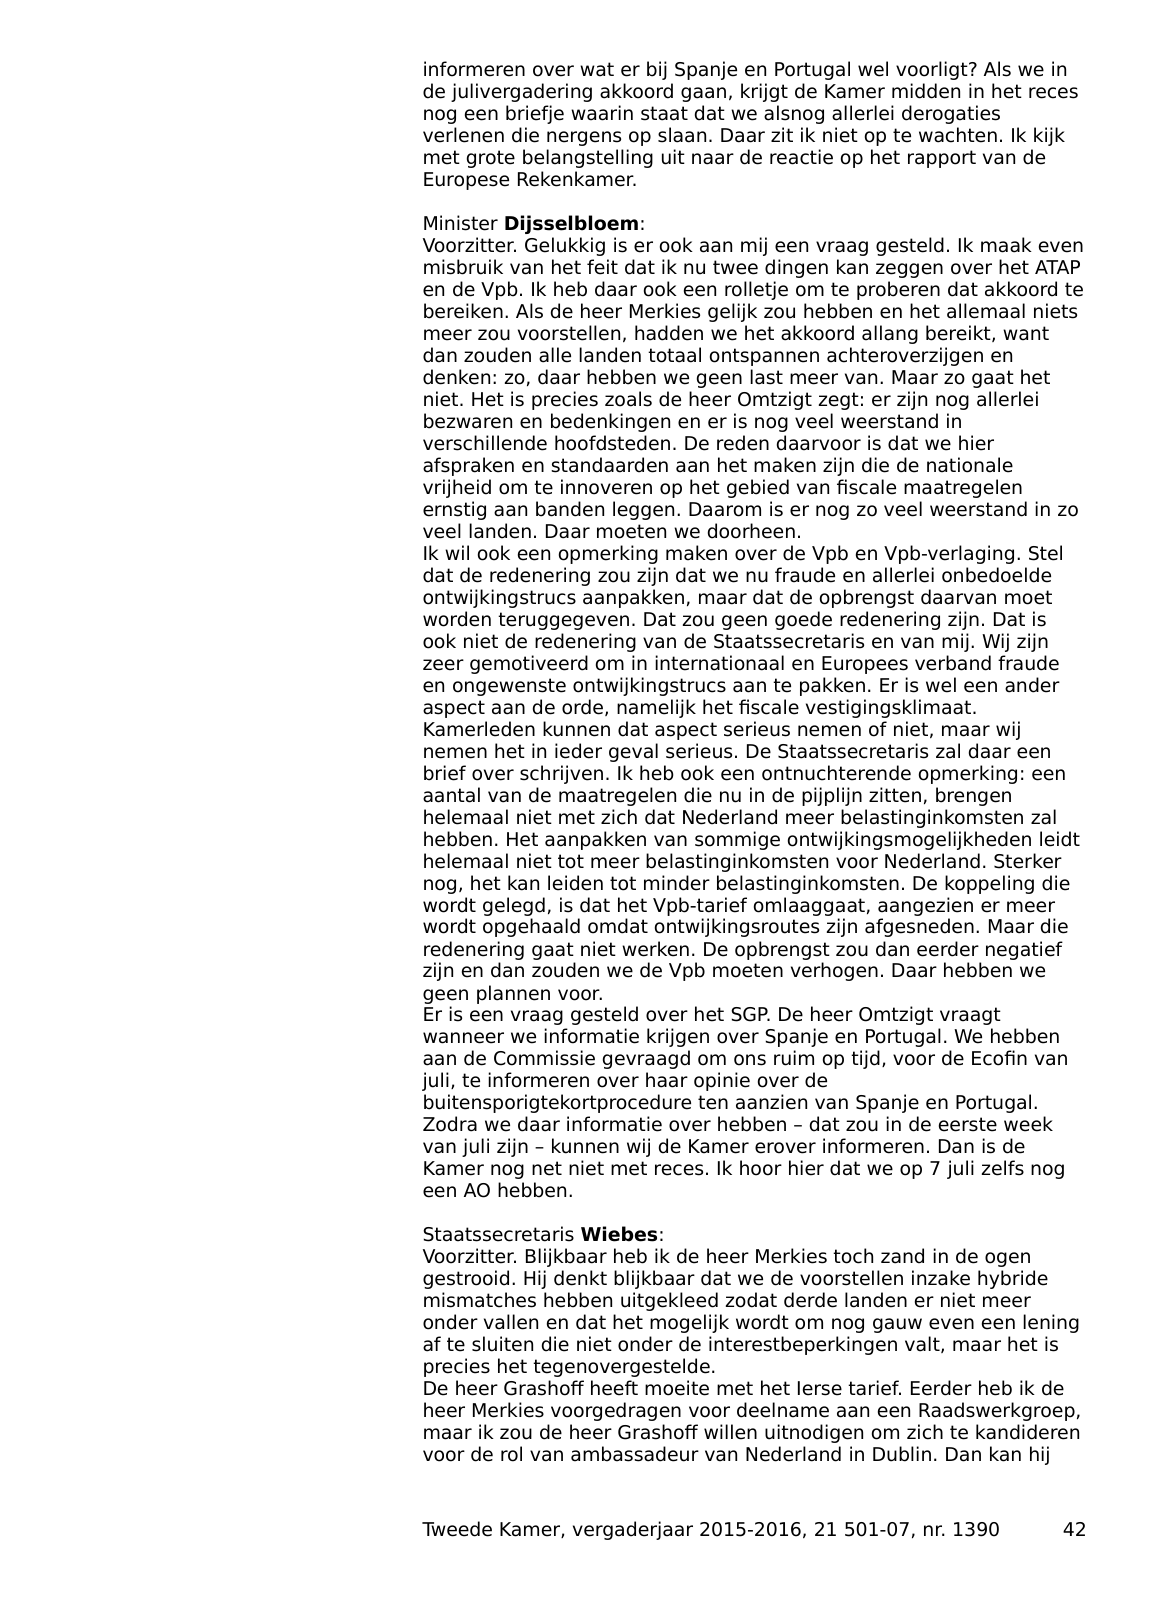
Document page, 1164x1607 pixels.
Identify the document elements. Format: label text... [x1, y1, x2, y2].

text De heer Grashoff heeft moeite met het Ierse tarief. Eerder heb ik de heer Merkies voorgedragen voor deelname aan een Raadswerkgroep, maar ik zou de heer Grashoff willen uitnodigen om zich te kandideren voor de rol van ambassadeur van Nederland in Dublin. Dan kan hij [422, 1378, 1087, 1466]
text Voorzitter. Blijkbaar heb ik de heer Merkies toch zand in de ogen gestrooid. Hij denkt blijkbaar dat we de voorstellen inzake hybride mismatches hebben uitgekleed zodat derde landen er niet meer onder vallen en dat het mogelijk wordt om nog gauw even een lening af te sluiten die niet onder de interestbeperkingen valt, maar het is precies het tegenovergestelde. [422, 1246, 1087, 1378]
text informeren over wat er bij Spanje en Portugal wel voorligt? Als we in de julivergadering akkoord gaan, krijgt de Kamer midden in het reces nog een briefje waarin staat dat we alsnog allerlei derogaties verlenen die nergens op slaan. Daar zit ik niet op te wachten. Ik kijk met grote belangstelling uit naar de reactie op het rapport van de Europese Rekenkamer. [422, 59, 1087, 191]
text Ik wil ook een opmerking maken over de Vpb en Vpb-verlaging. Stel dat de redenering zou zijn dat we nu fraude en allerlei onbedoelde ontwijkingstrucs aanpakken, maar dat de opbrengst daarvan moet worden teruggegeven. Dat zou geen goede redenering zijn. Dat is ook niet de redenering van de Staatssecretaris en van mij. Wij zijn zeer gemotiveerd om in internationaal en Europees verband fraude en ongewenste ontwijkingstrucs aan te pakken. Er is wel een ander aspect aan de orde, namelijk het fiscale vestigingsklimaat. Kamerleden kunnen dat aspect serieus nemen of niet, maar wij nemen het in ieder geval serieus. De Staatssecretaris zal daar een brief over schrijven. Ik heb ook een ontnuchterende opmerking: een aantal van de maatregelen die nu in de pijplijn zitten, brengen helemaal niet met zich dat Nederland meer belastinginkomsten zal hebben. Het aanpakken van sommige ontwijkingsmogelijkheden leidt helemaal niet tot meer belastinginkomsten voor Nederland. Sterker nog, het kan leiden tot minder belastinginkomsten. De koppeling die wordt gelegd, is dat het Vpb-tarief omlaaggaat, aangezien er meer wordt opgehaald omdat ontwijkingsroutes zijn afgesneden. Maar die redenering gaat niet werken. De opbrengst zou dan eerder negatief zijn en dan zouden we de Vpb moeten verhogen. Daar hebben we geen plannen voor. [422, 543, 1087, 1004]
text Minister Dijsselbloem: [422, 213, 1087, 235]
text Er is een vraag gesteld over het SGP. De heer Omtzigt vraagt wanneer we informatie krijgen over Spanje en Portugal. We hebben aan de Commissie gevraagd om ons ruim op tijd, voor de Ecofin van juli, te informeren over haar opinie over de buitensporigtekortprocedure ten aanzien van Spanje en Portugal. Zodra we daar informatie over hebben – dat zou in de eerste week van juli zijn – kunnen wij de Kamer erover informeren. Dan is de Kamer nog net niet met reces. Ik hoor hier dat we op 7 juli zelfs nog een AO hebben. [422, 1004, 1087, 1202]
text Staatssecretaris Wiebes: [422, 1224, 1087, 1246]
text Voorzitter. Gelukkig is er ook aan mij een vraag gesteld. Ik maak even misbruik van het feit dat ik nu twee dingen kan zeggen over het ATAP en de Vpb. Ik heb daar ook een rolletje om te proberen dat akkoord te bereiken. Als de heer Merkies gelijk zou hebben en het allemaal niets meer zou voorstellen, hadden we het akkoord allang bereikt, want dan zouden alle landen totaal ontspannen achteroverzijgen en denken: zo, daar hebben we geen last meer van. Maar zo gaat het niet. Het is precies zoals de heer Omtzigt zegt: er zijn nog allerlei bezwaren en bedenkingen en er is nog veel weerstand in verschillende hoofdsteden. De reden daarvoor is dat we hier afspraken en standaarden aan het maken zijn die de nationale vrijheid om te innoveren op het gebied van fiscale maatregelen ernstig aan banden leggen. Daarom is er nog zo veel weerstand in zo veel landen. Daar moeten we doorheen. [422, 235, 1087, 543]
